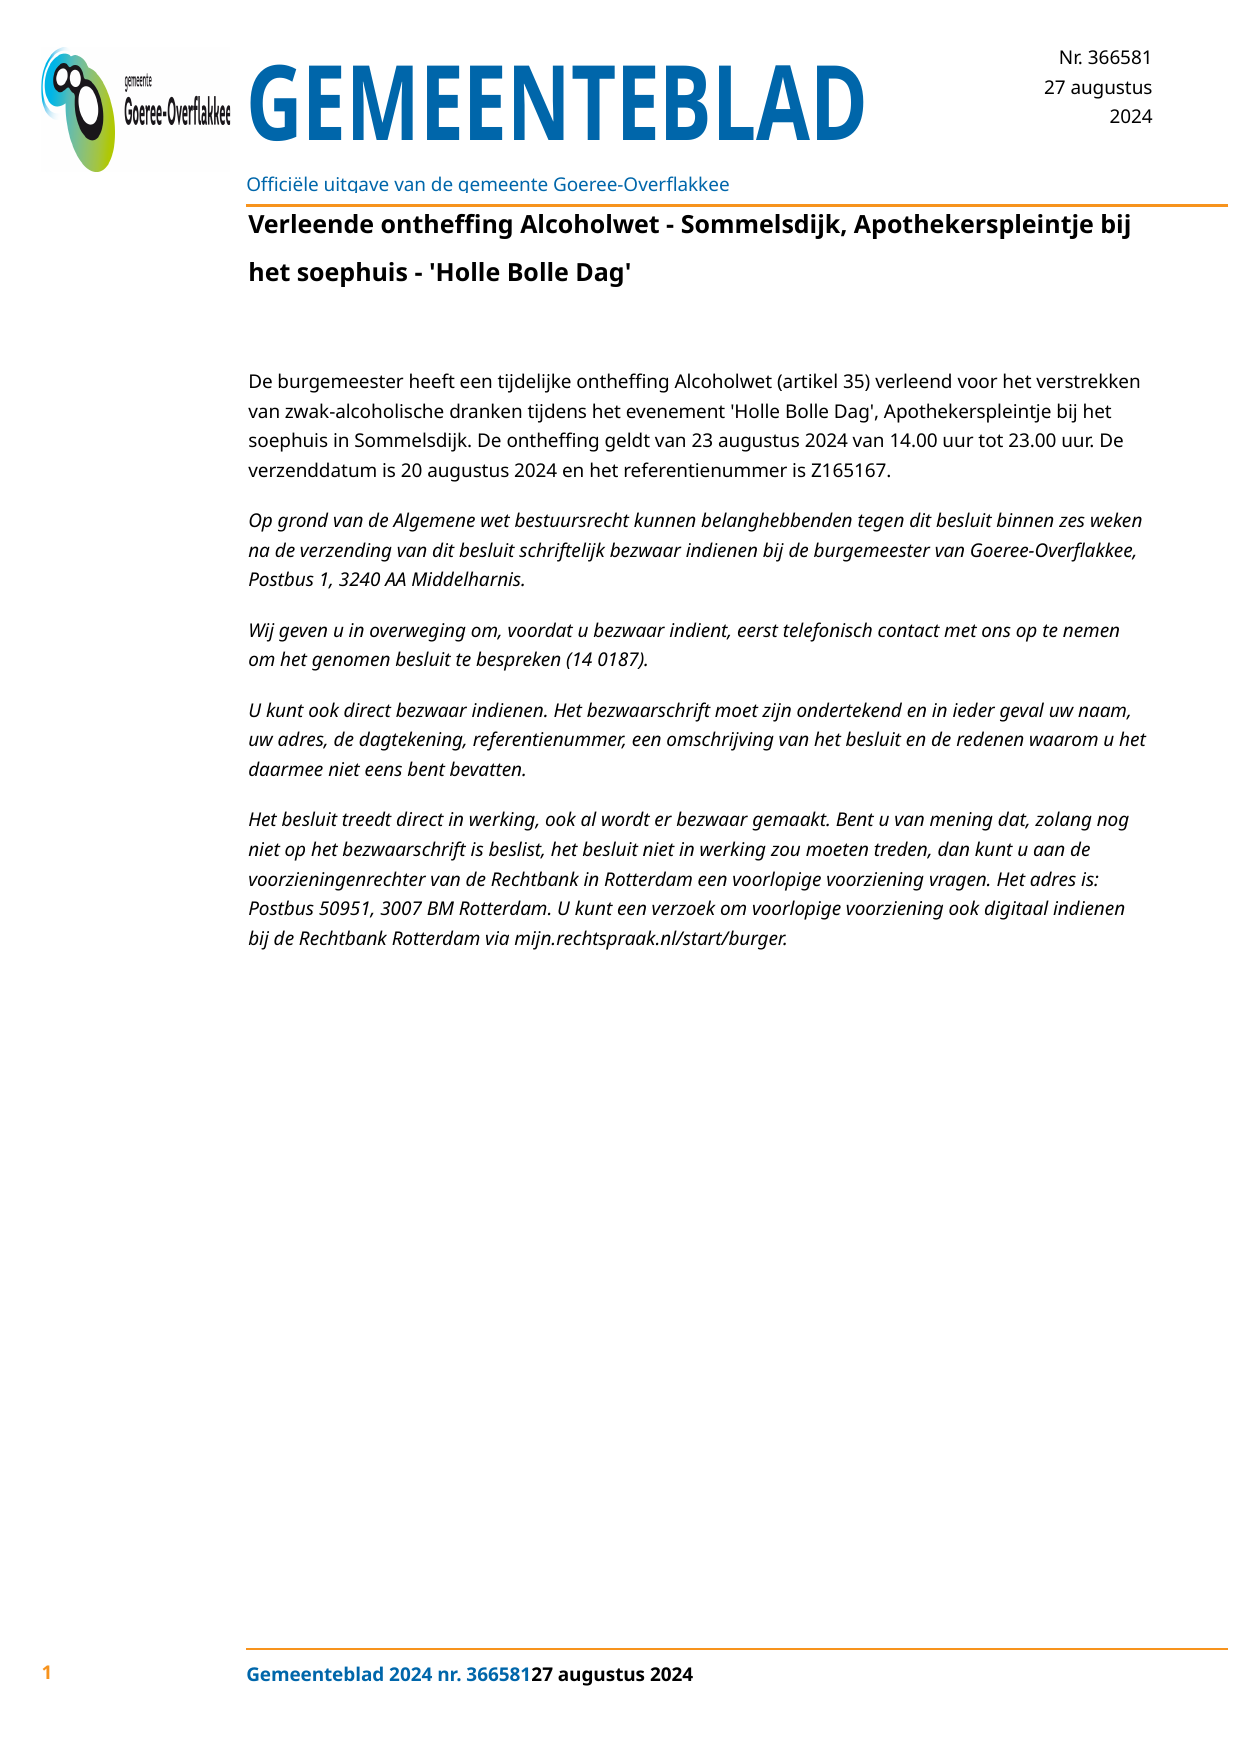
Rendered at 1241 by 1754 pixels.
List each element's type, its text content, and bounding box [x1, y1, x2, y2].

text Het besluit treedt direct in werking, ook al wordt er bezwaar gemaakt. Bent u van mening dat, zolang nog niet op het bezwaarschrift is beslist, het besluit niet in werking zou moeten treden, dan kunt u aan de voorzieningenrechter van de Rechtbank in Rotterdam een voorlopige voorziening vragen. Het adres is: Postbus 50951, 3007 BM Rotterdam. U kunt een verzoek om voorlopige voorziening ook digitaal indienen bij de Rechtbank Rotterdam via mijn.rechtspraak.nl/start/burger. [248, 807, 1152, 951]
text Verleende ontheffing Alcoholwet - Sommelsdijk, Apothekerspleintje bij het soephuis - 'Holle Bolle Dag' [248, 207, 1152, 288]
text Op grond van de Algemene wet bestuursrecht kunnen belanghebbenden tegen dit besluit binnen zes weken na de verzending van dit besluit schriftelijk bezwaar indienen bij de burgemeester van Goeree-Overflakkee, Postbus 1, 3240 AA Middelharnis. [248, 507, 1152, 592]
text De burgemeester heeft een tijdelijke ontheffing Alcoholwet (artikel 35) verleend voor het verstrekken van zwak-alcoholische dranken tijdens het evenement 'Holle Bolle Dag', Apothekerspleintje bij het soephuis in Sommelsdijk. De ontheffing geldt van 23 augustus 2024 van 14.00 uur tot 23.00 uur. De verzenddatum is 20 augustus 2024 en het referentienummer is Z165167. [248, 368, 1152, 483]
text Wij geven u in overweging om, voordat u bezwaar indient, eerst telefonisch contact met ons op te nemen om het genomen besluit te bespreken (14 0187). [248, 617, 1152, 672]
picture [41, 47, 231, 172]
text U kunt ook direct bezwaar indienen. Het bezwaarschrift moet zijn ondertekend en in ieder geval uw naam, uw adres, de dagtekening, referentienummer, een omschrijving van het besluit en de redenen waarom u het daarmee niet eens bent bevatten. [248, 697, 1152, 782]
